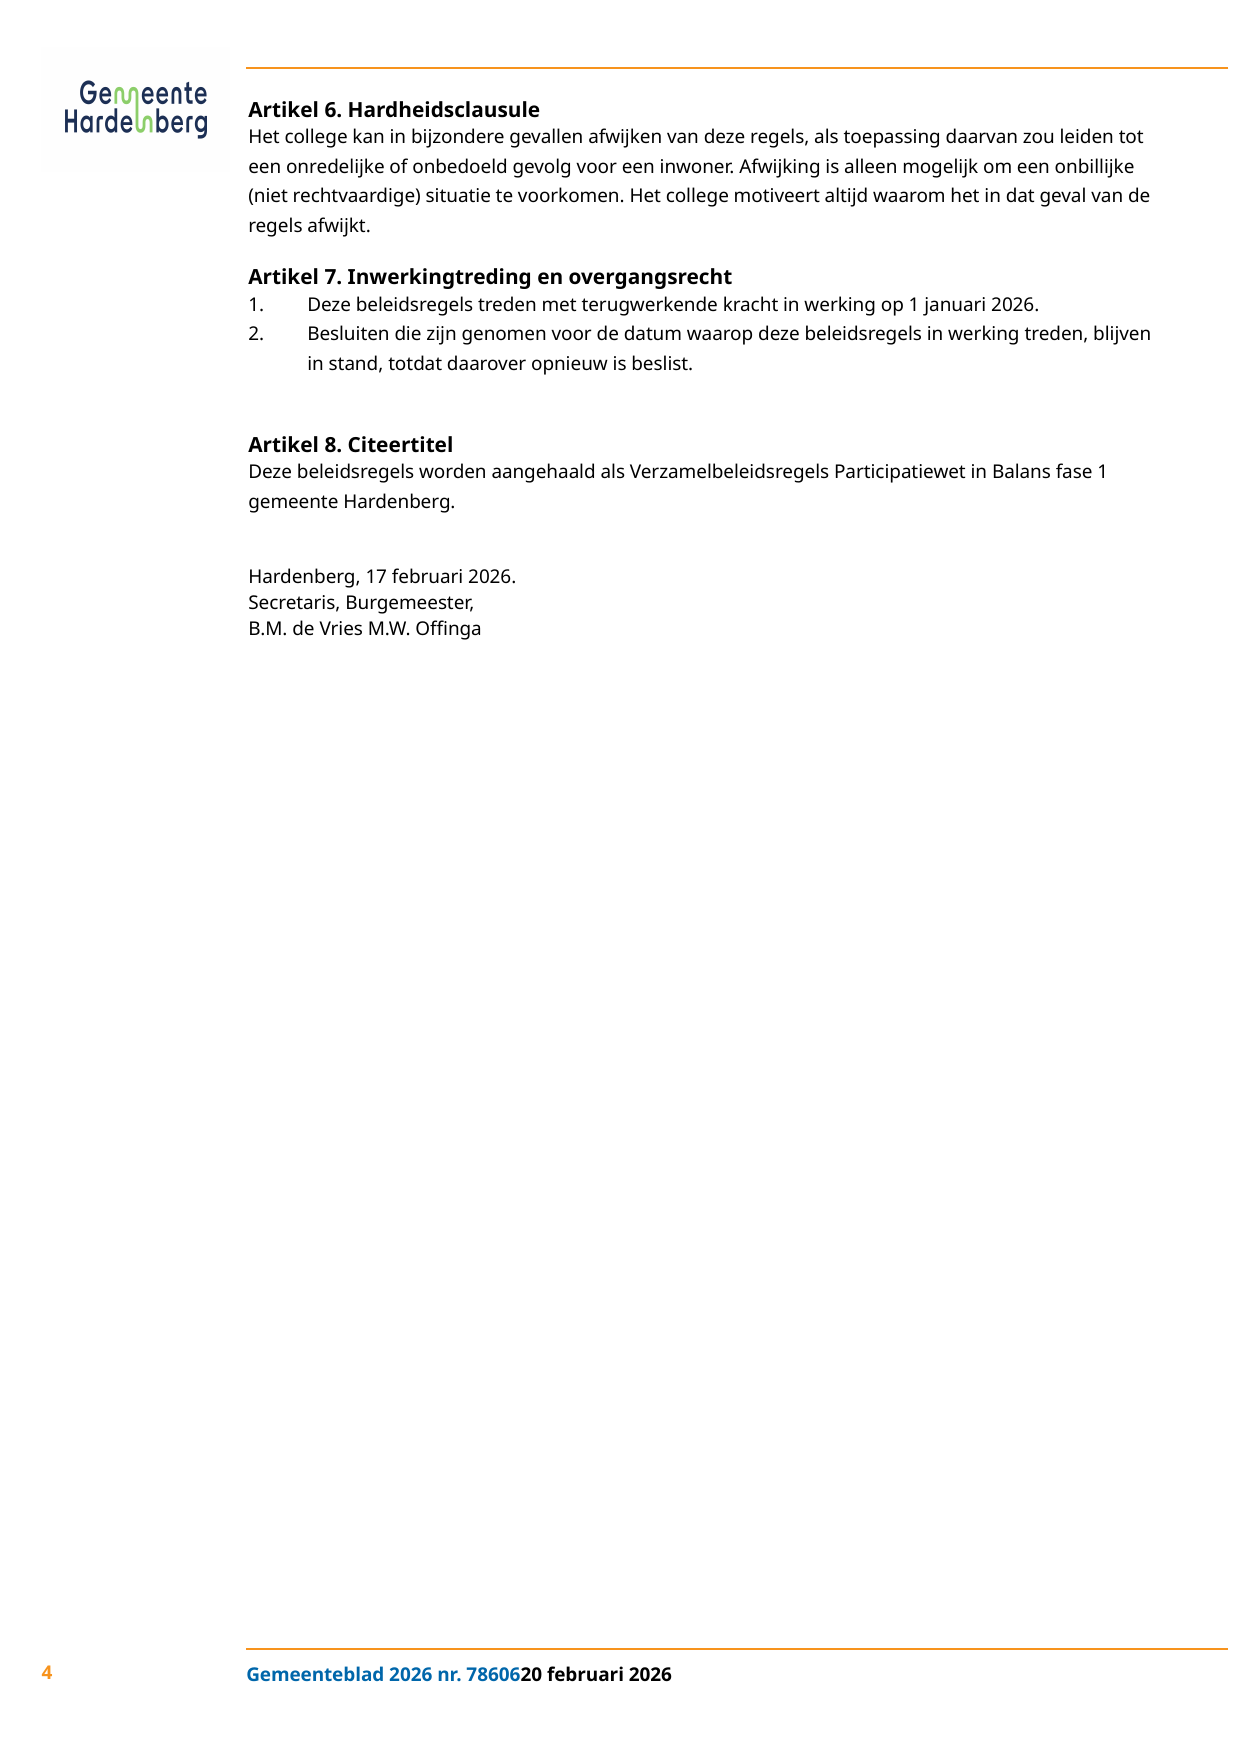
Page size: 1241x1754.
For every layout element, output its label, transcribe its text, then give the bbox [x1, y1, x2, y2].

text Secretaris, Burgemeester, [248, 589, 1152, 615]
picture [41, 47, 231, 172]
text Deze beleidsregels worden aangehaald als Verzamelbeleidsregels Participatiewet in Balans fase 1 gemeente Hardenberg. [248, 458, 1152, 514]
text Het college kan in bijzondere gevallen afwijken van deze regels, als toepassing daarvan zou leiden tot een onredelijke of onbedoeld gevolg voor een inwoner. Afwijking is alleen mogelijk om een onbillijke (niet rechtvaardige) situatie te voorkomen. Het college motiveert altijd waarom het in dat geval van de regels afwijkt. [248, 123, 1152, 238]
text Artikel 6. Hardheidsclausule [248, 95, 1152, 123]
text Hardenberg, 17 februari 2026. [248, 563, 1152, 589]
list Deze beleidsregels treden met terugwerkende kracht in werking op 1 januari 2026. [248, 291, 1152, 317]
text Artikel 7. Inwerkingtreding en overgangsrecht [248, 262, 1152, 291]
text B.M. de Vries M.W. Offinga [248, 615, 1152, 640]
text Artikel 8. Citeertitel [248, 430, 1152, 458]
list Besluiten die zijn genomen voor de datum waarop deze beleidsregels in werking treden, blijven in stand, totdat daarover opnieuw is beslist. [248, 320, 1152, 376]
